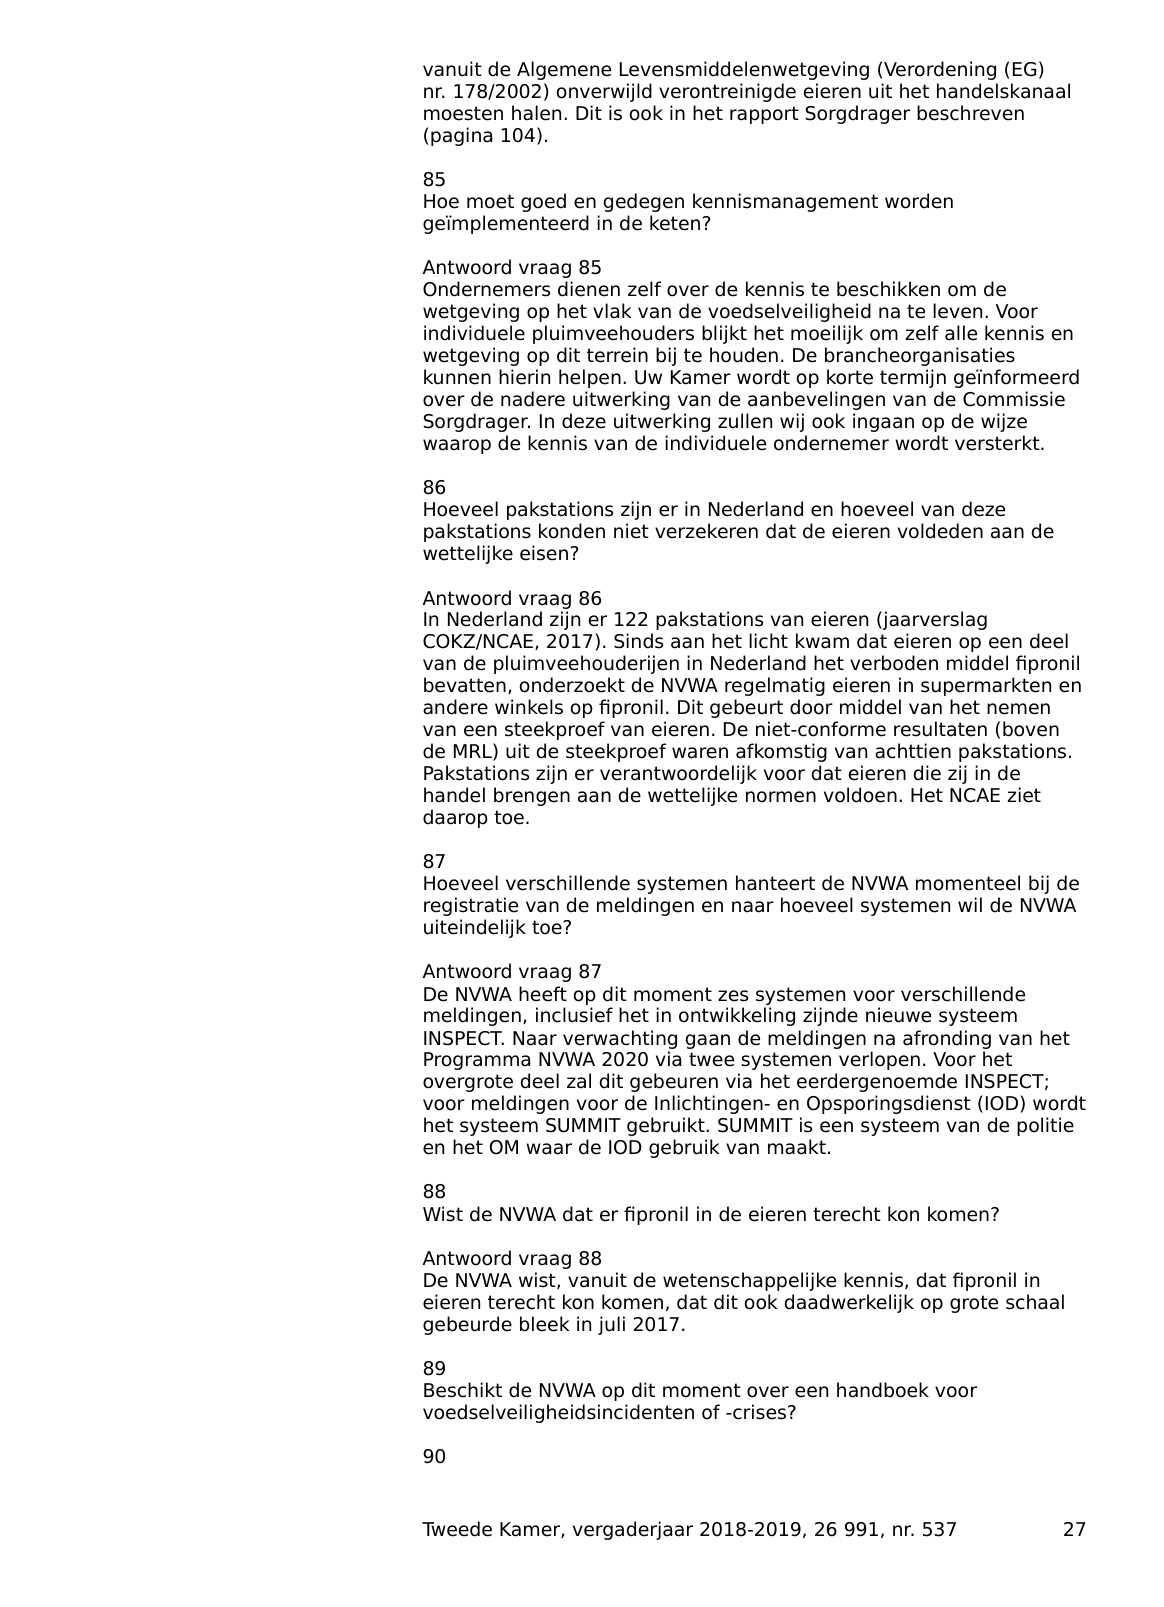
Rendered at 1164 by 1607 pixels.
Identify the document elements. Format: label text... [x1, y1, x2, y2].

text 85 [422, 169, 1087, 191]
text 90 [422, 1446, 1087, 1468]
text Ondernemers dienen zelf over de kennis te beschikken om de wetgeving op het vlak van de voedselveiligheid na te leven. Voor individuele pluimveehouders blijkt het moeilijk om zelf alle kennis en wetgeving op dit terrein bij te houden. De brancheorganisaties kunnen hierin helpen. Uw Kamer wordt op korte termijn geïnformeerd over de nadere uitwerking van de aanbevelingen van de Commissie Sorgdrager. In deze uitwerking zullen wij ook ingaan op de wijze waarop de kennis van de individuele ondernemer wordt versterkt. [422, 279, 1087, 455]
text Hoeveel pakstations zijn er in Nederland en hoeveel van deze pakstations konden niet verzekeren dat de eieren voldeden aan de wettelijke eisen? [422, 499, 1087, 565]
text 87 [422, 851, 1087, 873]
text vanuit de Algemene Levensmiddelenwetgeving (Verordening (EG) nr. 178/2002) onverwijld verontreinigde eieren uit het handelskanaal moesten halen. Dit is ook in het rapport Sorgdrager beschreven (pagina 104). [422, 59, 1087, 147]
text Beschikt de NVWA op dit moment over een handboek voor voedselveiligheidsincidenten of -crises? [422, 1380, 1087, 1424]
text Antwoord vraag 87 [422, 961, 1087, 983]
text Hoeveel verschillende systemen hanteert de NVWA momenteel bij de registratie van de meldingen en naar hoeveel systemen wil de NVWA uiteindelijk toe? [422, 873, 1087, 939]
text Hoe moet goed en gedegen kennismanagement worden geïmplementeerd in de keten? [422, 191, 1087, 235]
text In Nederland zijn er 122 pakstations van eieren (jaarverslag COKZ/NCAE, 2017). Sinds aan het licht kwam dat eieren op een deel van de pluimveehouderijen in Nederland het verboden middel fipronil bevatten, onderzoekt de NVWA regelmatig eieren in supermarkten en andere winkels op fipronil. Dit gebeurt door middel van het nemen van een steekproef van eieren. De niet-conforme resultaten (boven de MRL) uit de steekproef waren afkomstig van achttien pakstations. Pakstations zijn er verantwoordelijk voor dat eieren die zij in de handel brengen aan de wettelijke normen voldoen. Het NCAE ziet daarop toe. [422, 609, 1087, 829]
text 86 [422, 477, 1087, 499]
text 88 [422, 1181, 1087, 1203]
text Antwoord vraag 85 [422, 257, 1087, 279]
text Antwoord vraag 88 [422, 1248, 1087, 1269]
text 89 [422, 1358, 1087, 1380]
text Wist de NVWA dat er fipronil in de eieren terecht kon komen? [422, 1203, 1087, 1225]
text Antwoord vraag 86 [422, 587, 1087, 609]
text De NVWA wist, vanuit de wetenschappelijke kennis, dat fipronil in eieren terecht kon komen, dat dit ook daadwerkelijk op grote schaal gebeurde bleek in juli 2017. [422, 1269, 1087, 1336]
text De NVWA heeft op dit moment zes systemen voor verschillende meldingen, inclusief het in ontwikkeling zijnde nieuwe systeem INSPECT. Naar verwachting gaan de meldingen na afronding van het Programma NVWA 2020 via twee systemen verlopen. Voor het overgrote deel zal dit gebeuren via het eerdergenoemde INSPECT; voor meldingen voor de Inlichtingen- en Opsporingsdienst (IOD) wordt het systeem SUMMIT gebruikt. SUMMIT is een systeem van de politie en het OM waar de IOD gebruik van maakt. [422, 983, 1087, 1159]
